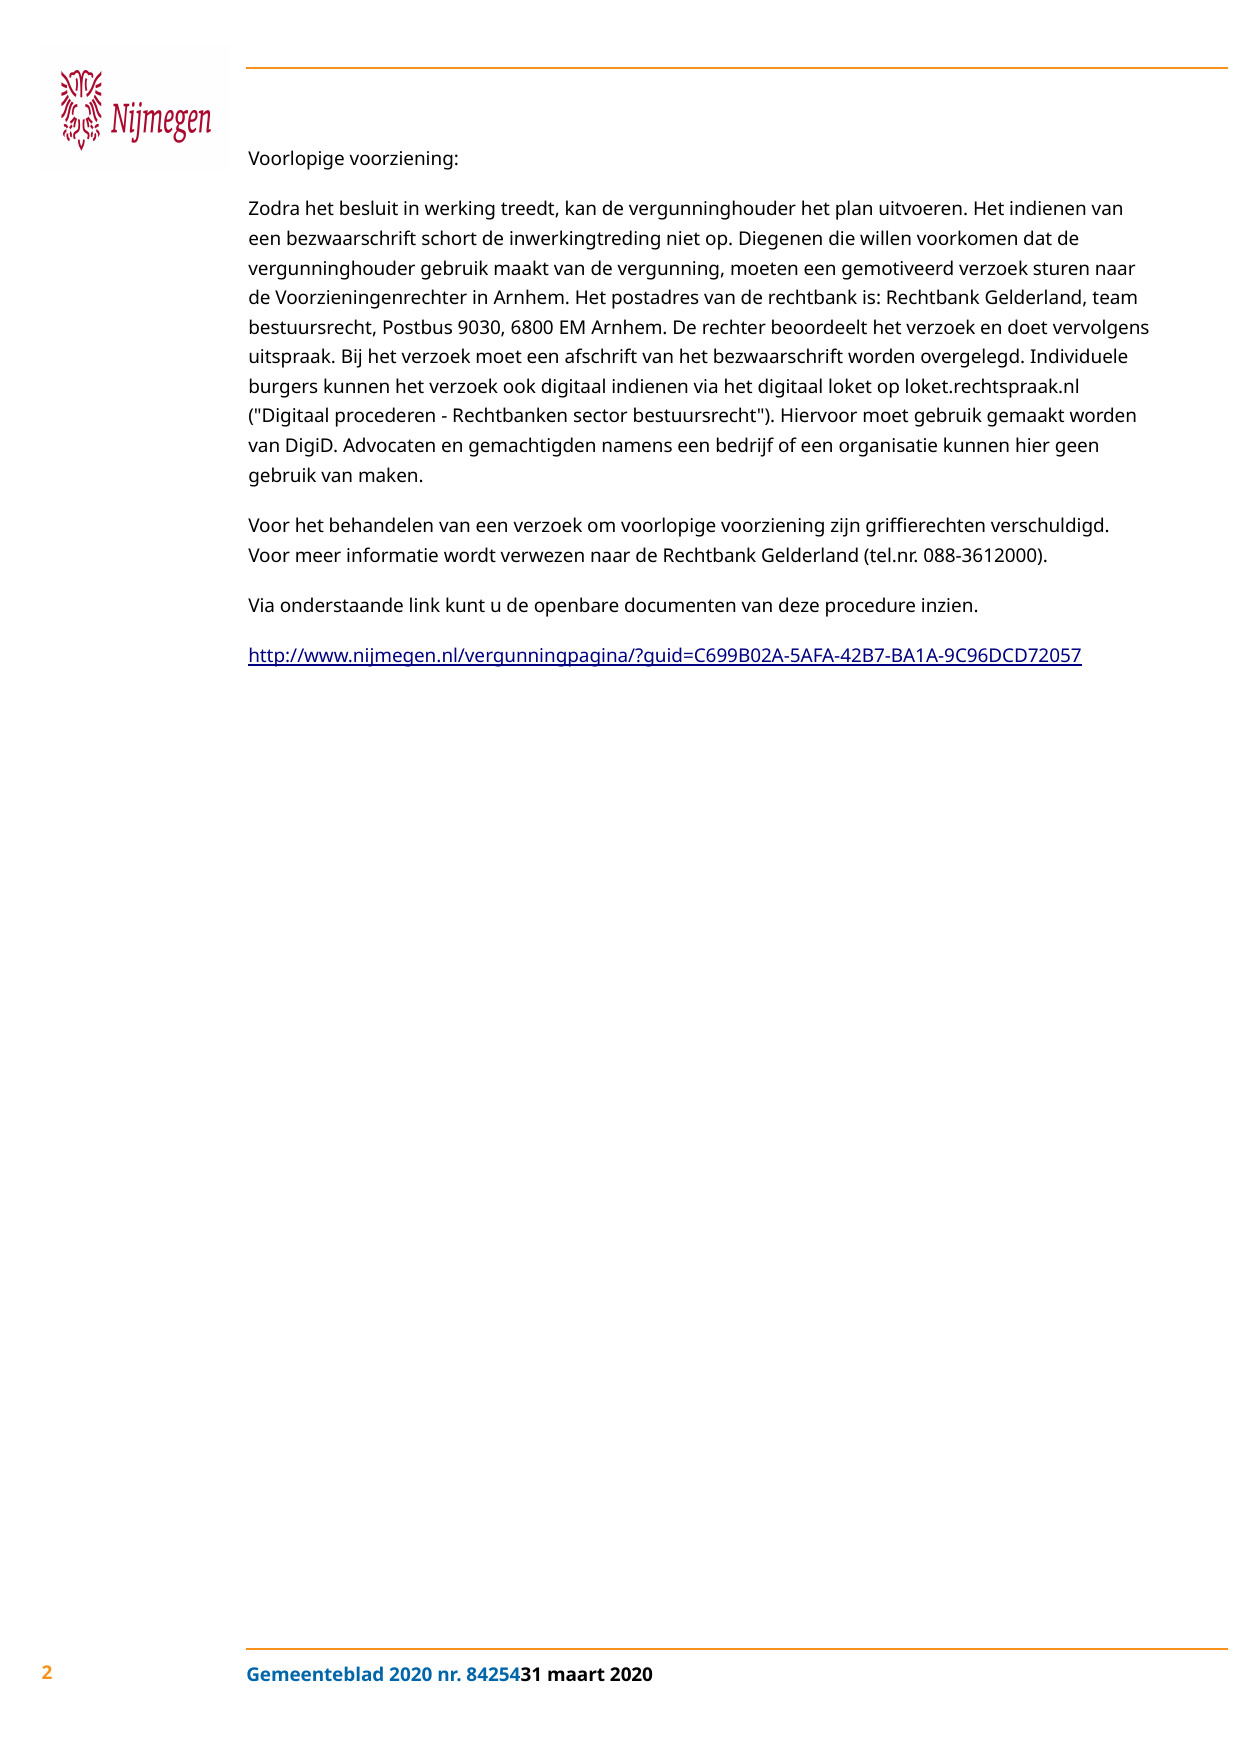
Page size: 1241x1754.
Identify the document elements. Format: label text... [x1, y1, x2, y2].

text Voor het behandelen van een verzoek om voorlopige voorziening zijn griffierechten verschuldigd. Voor meer informatie wordt verwezen naar de Rechtbank Gelderland (tel.nr. 088-3612000). [248, 512, 1152, 568]
picture [41, 47, 231, 172]
text Via onderstaande link kunt u de openbare documenten van deze procedure inzien. [248, 592, 1152, 618]
text http://www.nijmegen.nl/vergunningpagina/?guid=C699B02A-5AFA-42B7-BA1A-9C96DCD72057 [248, 643, 1152, 668]
text Voorlopige voorziening: [248, 145, 1152, 171]
text Zodra het besluit in werking treedt, kan de vergunninghouder het plan uitvoeren. Het indienen van een bezwaarschrift schort de inwerkingtreding niet op. Diegenen die willen voorkomen dat de vergunninghouder gebruik maakt van de vergunning, moeten een gemotiveerd verzoek sturen naar de Voorzieningenrechter in Arnhem. Het postadres van de rechtbank is: Rechtbank Gelderland, team bestuursrecht, Postbus 9030, 6800 EM Arnhem. De rechter beoordeelt het verzoek en doet vervolgens uitspraak. Bij het verzoek moet een afschrift van het bezwaarschrift worden overgelegd. Individuele burgers kunnen het verzoek ook digitaal indienen via het digitaal loket op loket.rechtspraak.nl ("Digitaal procederen - Rechtbanken sector bestuursrecht"). Hiervoor moet gebruik gemaakt worden van DigiD. Advocaten en gemachtigden namens een bedrijf of een organisatie kunnen hier geen gebruik van maken. [248, 196, 1152, 488]
